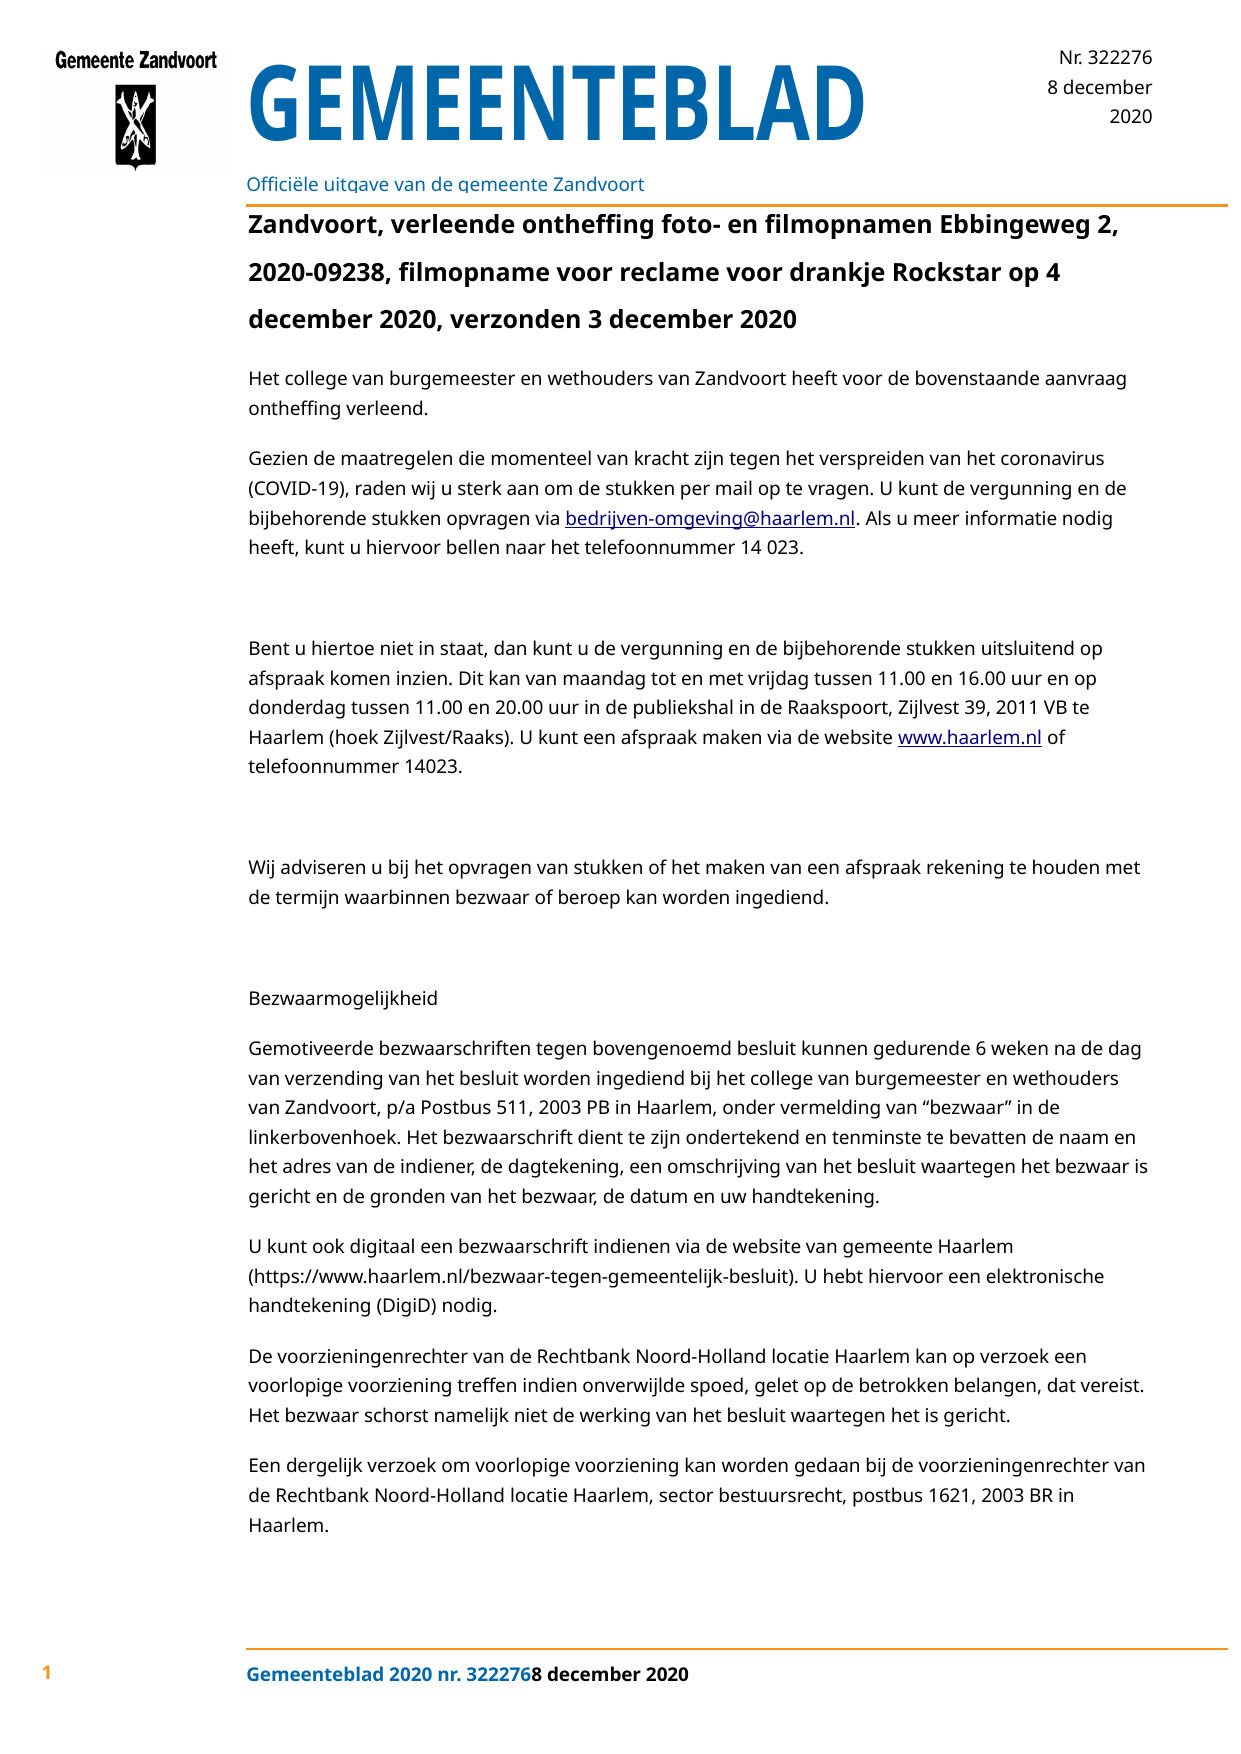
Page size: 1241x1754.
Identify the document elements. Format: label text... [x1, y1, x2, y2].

text Wij adviseren u bij het opvragen van stukken of het maken van een afspraak rekening te houden met de termijn waarbinnen bezwaar of beroep kan worden ingediend. [248, 854, 1152, 909]
text Gezien de maatregelen die momenteel van kracht zijn tegen het verspreiden van het coronavirus (COVID-19), raden wij u sterk aan om de stukken per mail op te vragen. U kunt de vergunning en de bijbehorende stukken opvragen via bedrijven-omgeving@haarlem.nl. Als u meer informatie nodig heeft, kunt u hiervoor bellen naar het telefoonnummer 14 023. [248, 446, 1152, 560]
text Bezwaarmogelijkheid [248, 985, 1152, 1010]
text Bent u hiertoe niet in staat, dan kunt u de vergunning en de bijbehorende stukken uitsluitend op afspraak komen inzien. Dit kan van maandag tot en met vrijdag tussen 11.00 en 16.00 uur en op donderdag tussen 11.00 en 20.00 uur in de publiekshal in de Raakspoort, Zijlvest 39, 2011 VB te Haarlem (hoek Zijlvest/Raaks). U kunt een afspraak maken via de website www.haarlem.nl of telefoonnummer 14023. [248, 635, 1152, 779]
text De voorzieningenrechter van de Rechtbank Noord-Holland locatie Haarlem kan op verzoek een voorlopige voorziening treffen indien onverwijlde spoed, gelet op de betrokken belangen, dat vereist. Het bezwaar schorst namelijk niet de werking van het besluit waartegen het is gericht. [248, 1343, 1152, 1428]
text Het college van burgemeester en wethouders van Zandvoort heeft voor de bovenstaande aanvraag ontheffing verleend. [248, 366, 1152, 421]
text U kunt ook digitaal een bezwaarschrift indienen via de website van gemeente Haarlem (https://www.haarlem.nl/bezwaar-tegen-gemeentelijk-besluit). U hebt hiervoor een elektronische handtekening (DigiD) nodig. [248, 1233, 1152, 1318]
picture [41, 47, 231, 172]
text Zandvoort, verleende ontheffing foto- en filmopnamen Ebbingeweg 2, 2020-09238, filmopname voor reclame voor drankje Rockstar op 4 december 2020, verzonden 3 december 2020 [248, 207, 1152, 336]
text Gemotiveerde bezwaarschriften tegen bovengenoemd besluit kunnen gedurende 6 weken na de dag van verzending van het besluit worden ingediend bij het college van burgemeester en wethouders van Zandvoort, p/a Postbus 511, 2003 PB in Haarlem, onder vermelding van “bezwaar” in de linkerbovenhoek. Het bezwaarschrift dient te zijn ondertekend en tenminste te bevatten de naam en het adres van de indiener, de dagtekening, een omschrijving van het besluit waartegen het bezwaar is gericht en de gronden van het bezwaar, de datum en uw handtekening. [248, 1035, 1152, 1209]
text Een dergelijk verzoek om voorlopige voorziening kan worden gedaan bij de voorzieningenrechter van de Rechtbank Noord-Holland locatie Haarlem, sector bestuursrecht, postbus 1621, 2003 BR in Haarlem. [248, 1453, 1152, 1537]
